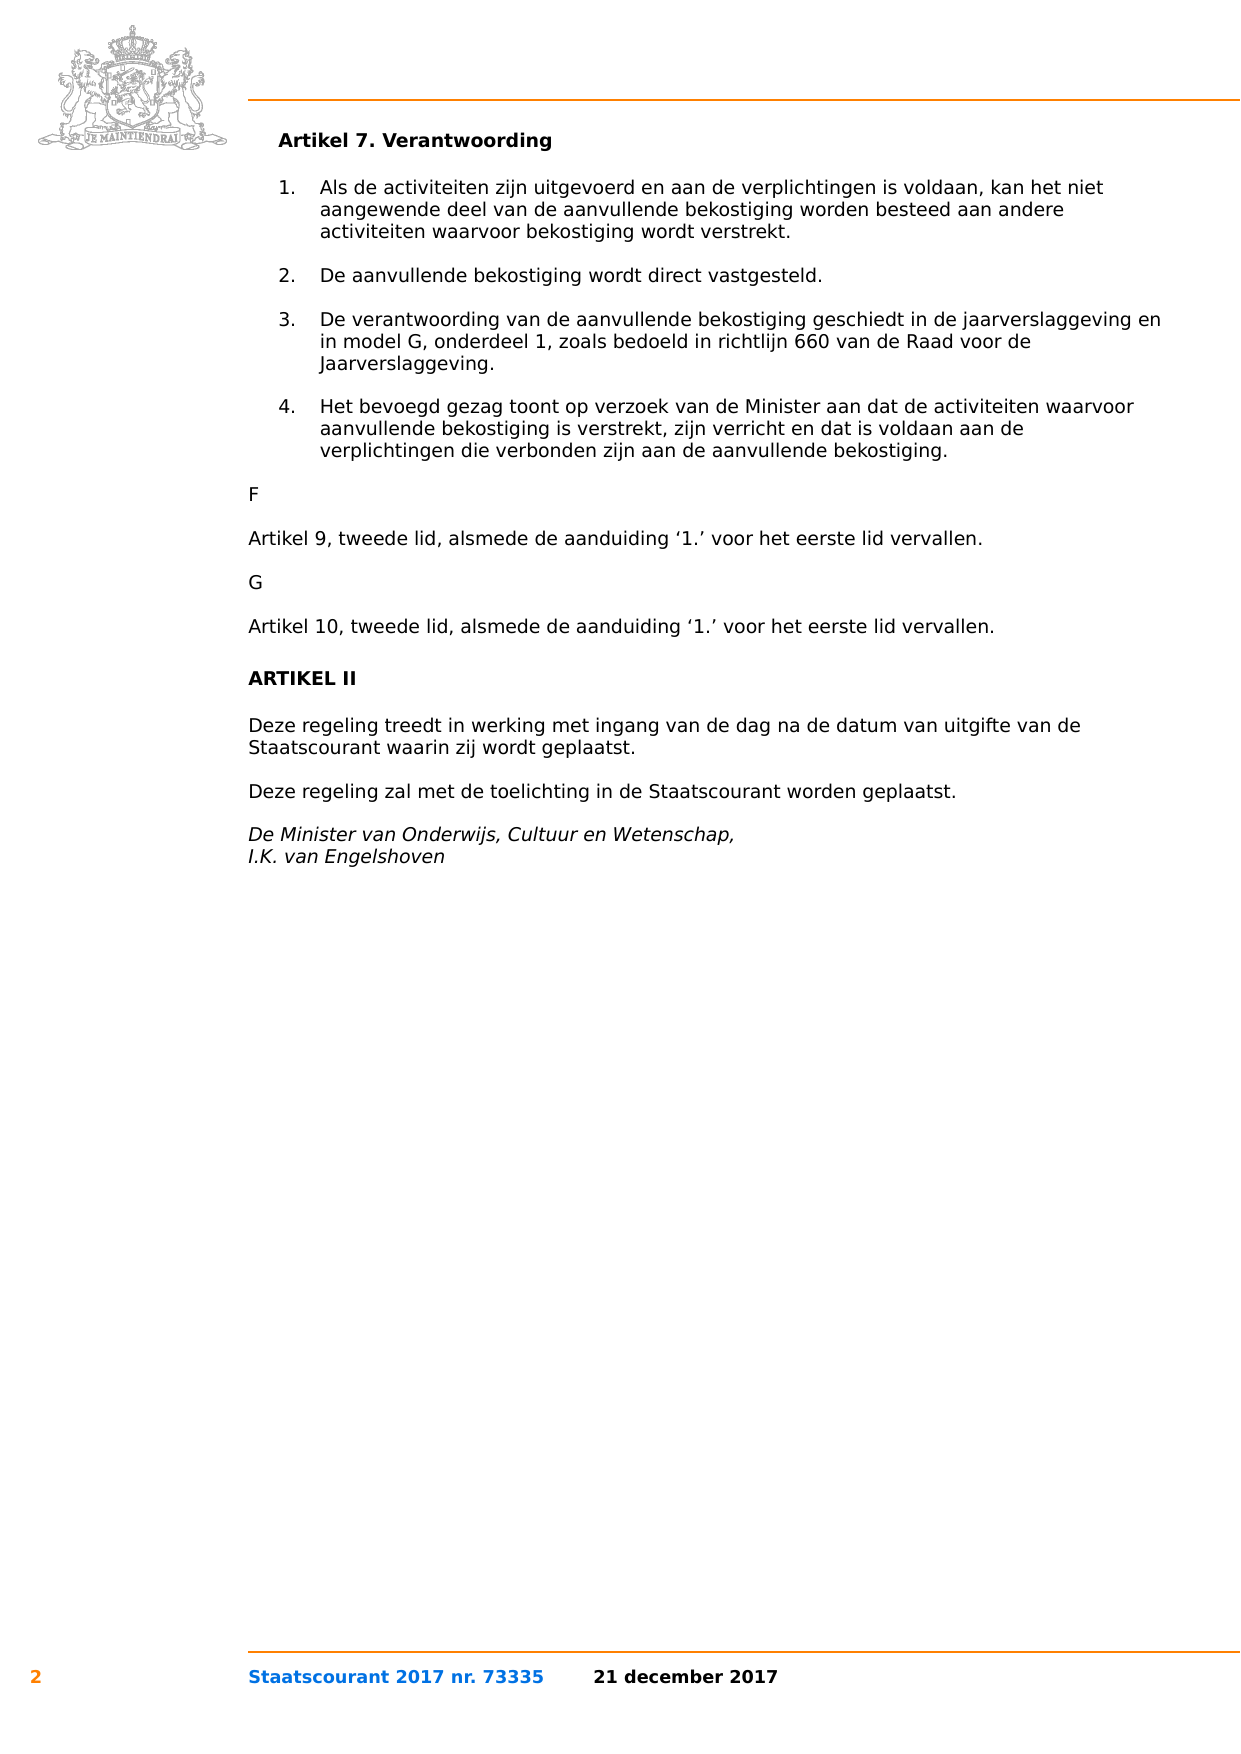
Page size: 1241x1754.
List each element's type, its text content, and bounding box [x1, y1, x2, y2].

subtitle Artikel 7. Verantwoording [278, 130, 1163, 152]
text 1. Als de activiteiten zijn uitgevoerd en aan de verplichtingen is voldaan, kan het niet aangewende deel van de aanvullende bekostiging worden besteed aan andere activiteiten waarvoor bekostiging wordt verstrekt. [278, 177, 1163, 243]
text Artikel 10, tweede lid, alsmede de aanduiding ‘1.’ voor het eerste lid vervallen. [248, 616, 1163, 638]
text Artikel 9, tweede lid, alsmede de aanduiding ‘1.’ voor het eerste lid vervallen. [248, 528, 1163, 550]
text F [248, 484, 1163, 506]
text Deze regeling zal met de toelichting in de Staatscourant worden geplaatst. [248, 781, 1163, 802]
picture [38, 25, 227, 150]
text G [248, 572, 1163, 594]
text 2. De aanvullende bekostiging wordt direct vastgesteld. [278, 265, 1163, 287]
text 3. De verantwoording van de aanvullende bekostiging geschiedt in de jaarverslaggeving en in model G, onderdeel 1, zoals bedoeld in richtlijn 660 van de Raad voor de Jaarverslaggeving. [278, 308, 1163, 374]
subtitle ARTIKEL II [248, 668, 1163, 690]
text 4. Het bevoegd gezag toont op verzoek van de Minister aan dat de activiteiten waarvoor aanvullende bekostiging is verstrekt, zijn verricht en dat is voldaan aan de verplichtingen die verbonden zijn aan de aanvullende bekostiging. [278, 396, 1163, 462]
text De Minister van Onderwijs, Cultuur en Wetenschap, I.K. van Engelshoven [248, 824, 1163, 868]
text Deze regeling treedt in werking met ingang van de dag na de datum van uitgifte van de Staatscourant waarin zij wordt geplaatst. [248, 715, 1163, 759]
